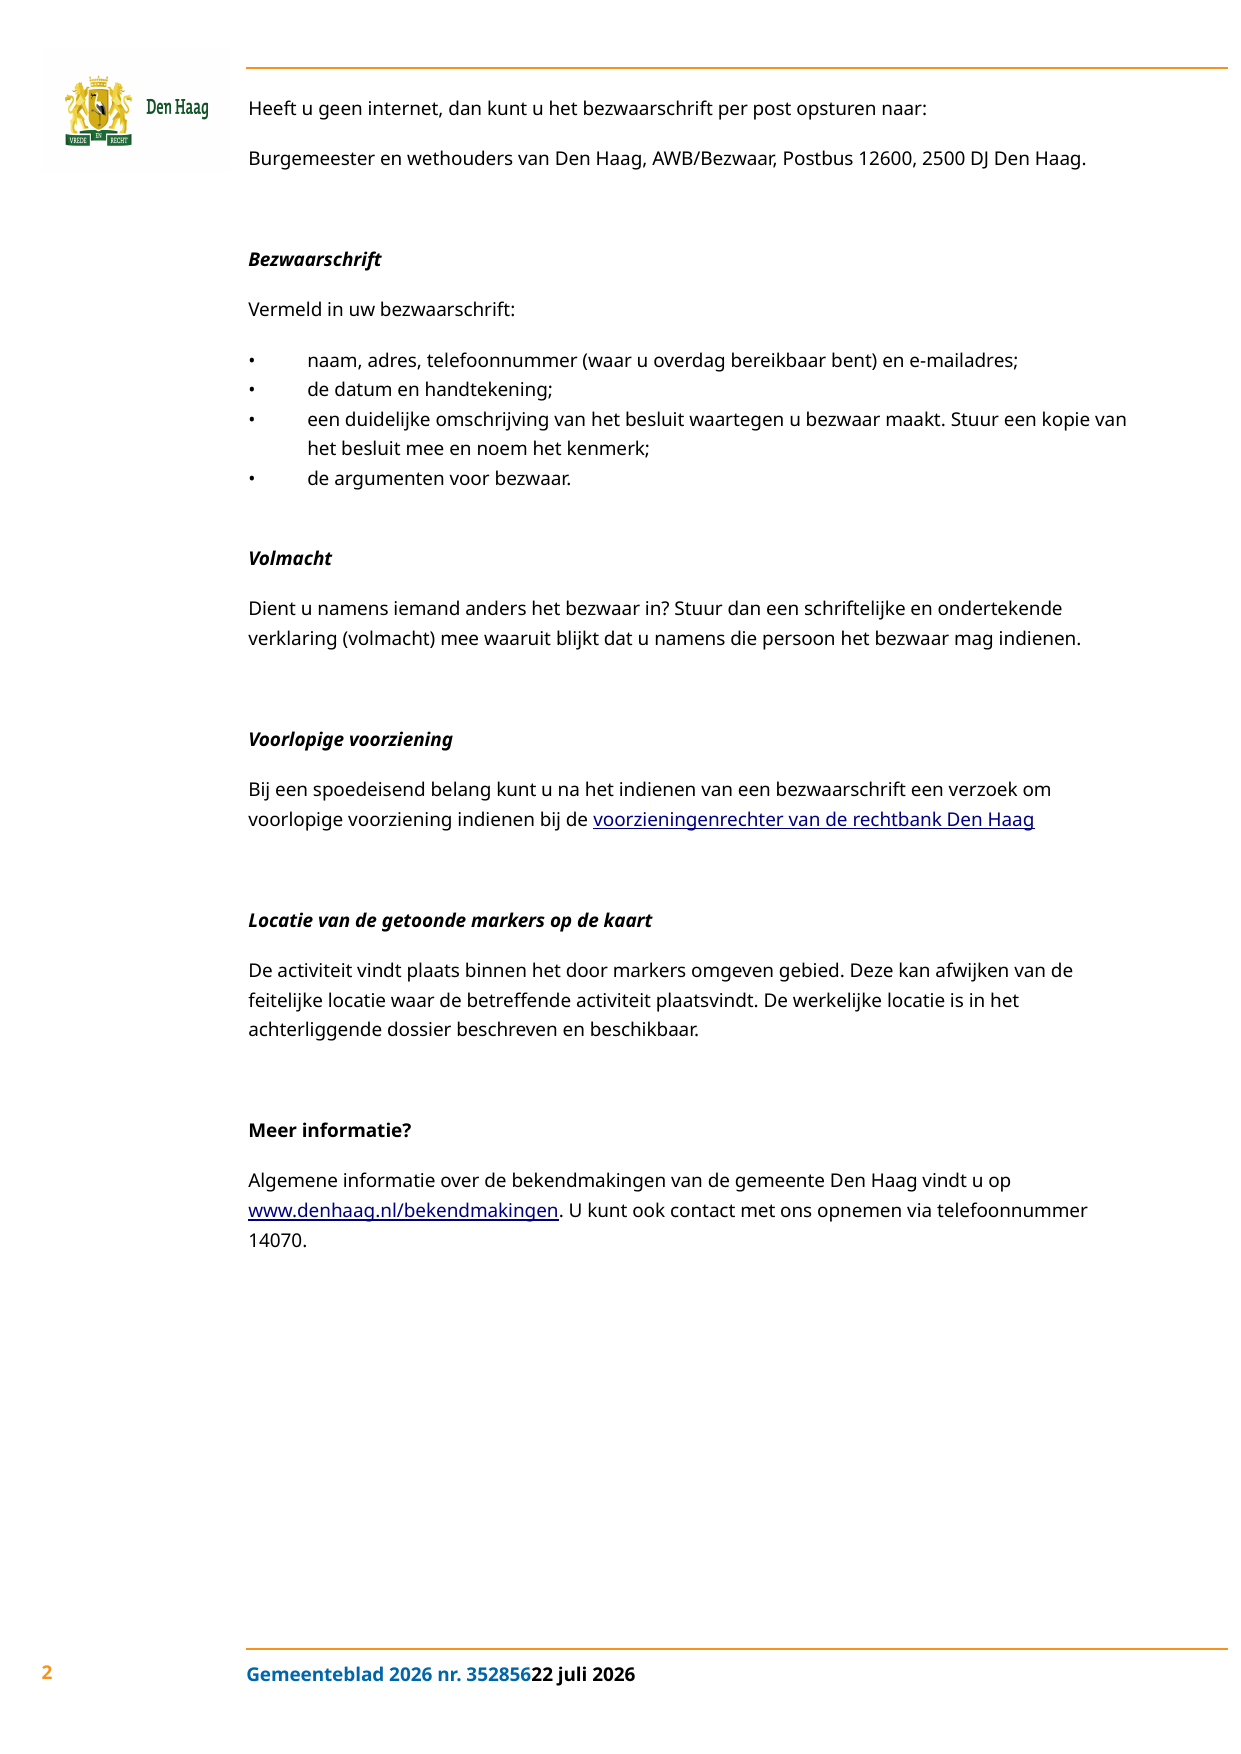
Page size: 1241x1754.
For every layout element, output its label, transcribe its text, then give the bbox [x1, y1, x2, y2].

text Algemene informatie over de bekendmakingen van de gemeente Den Haag vindt u op www.denhaag.nl/bekendmakingen. U kunt ook contact met ons opnemen via telefoonnummer 14070. [248, 1168, 1152, 1253]
text Vermeld in uw bezwaarschrift: [248, 296, 1152, 322]
text Bezwaarschrift [248, 246, 1152, 272]
text Heeft u geen internet, dan kunt u het bezwaarschrift per post opsturen naar: [248, 95, 1152, 121]
text De activiteit vindt plaats binnen het door markers omgeven gebied. Deze kan afwijken van de feitelijke locatie waar de betreffende activiteit plaatsvindt. De werkelijke locatie is in het achterliggende dossier beschreven en beschikbaar. [248, 957, 1152, 1042]
text Volmacht [248, 545, 1152, 571]
list de argumenten voor bezwaar. [248, 465, 1152, 491]
text Burgemeester en wethouders van Den Haag, AWB/Bezwaar, Postbus 12600, 2500 DJ Den Haag. [248, 145, 1152, 171]
text Voorlopige voorziening [248, 726, 1152, 752]
list een duidelijke omschrijving van het besluit waartegen u bezwaar maakt. Stuur een kopie van het besluit mee en noem het kenmerk; [248, 406, 1152, 461]
text Bij een spoedeisend belang kunt u na het indienen van een bezwaarschrift een verzoek om voorlopige voorziening indienen bij de voorzieningenrechter van de rechtbank Den Haag [248, 776, 1152, 832]
list naam, adres, telefoonnummer (waar u overdag bereikbaar bent) en e-mailadres; [248, 347, 1152, 373]
text Meer informatie? [248, 1117, 1152, 1143]
text Dient u namens iemand anders het bezwaar in? Stuur dan een schriftelijke en ondertekende verklaring (volmacht) mee waaruit blijkt dat u namens die persoon het bezwaar mag indienen. [248, 596, 1152, 651]
picture [41, 47, 231, 172]
text Locatie van de getoonde markers op de kaart [248, 907, 1152, 933]
list de datum en handtekening; [248, 376, 1152, 402]
